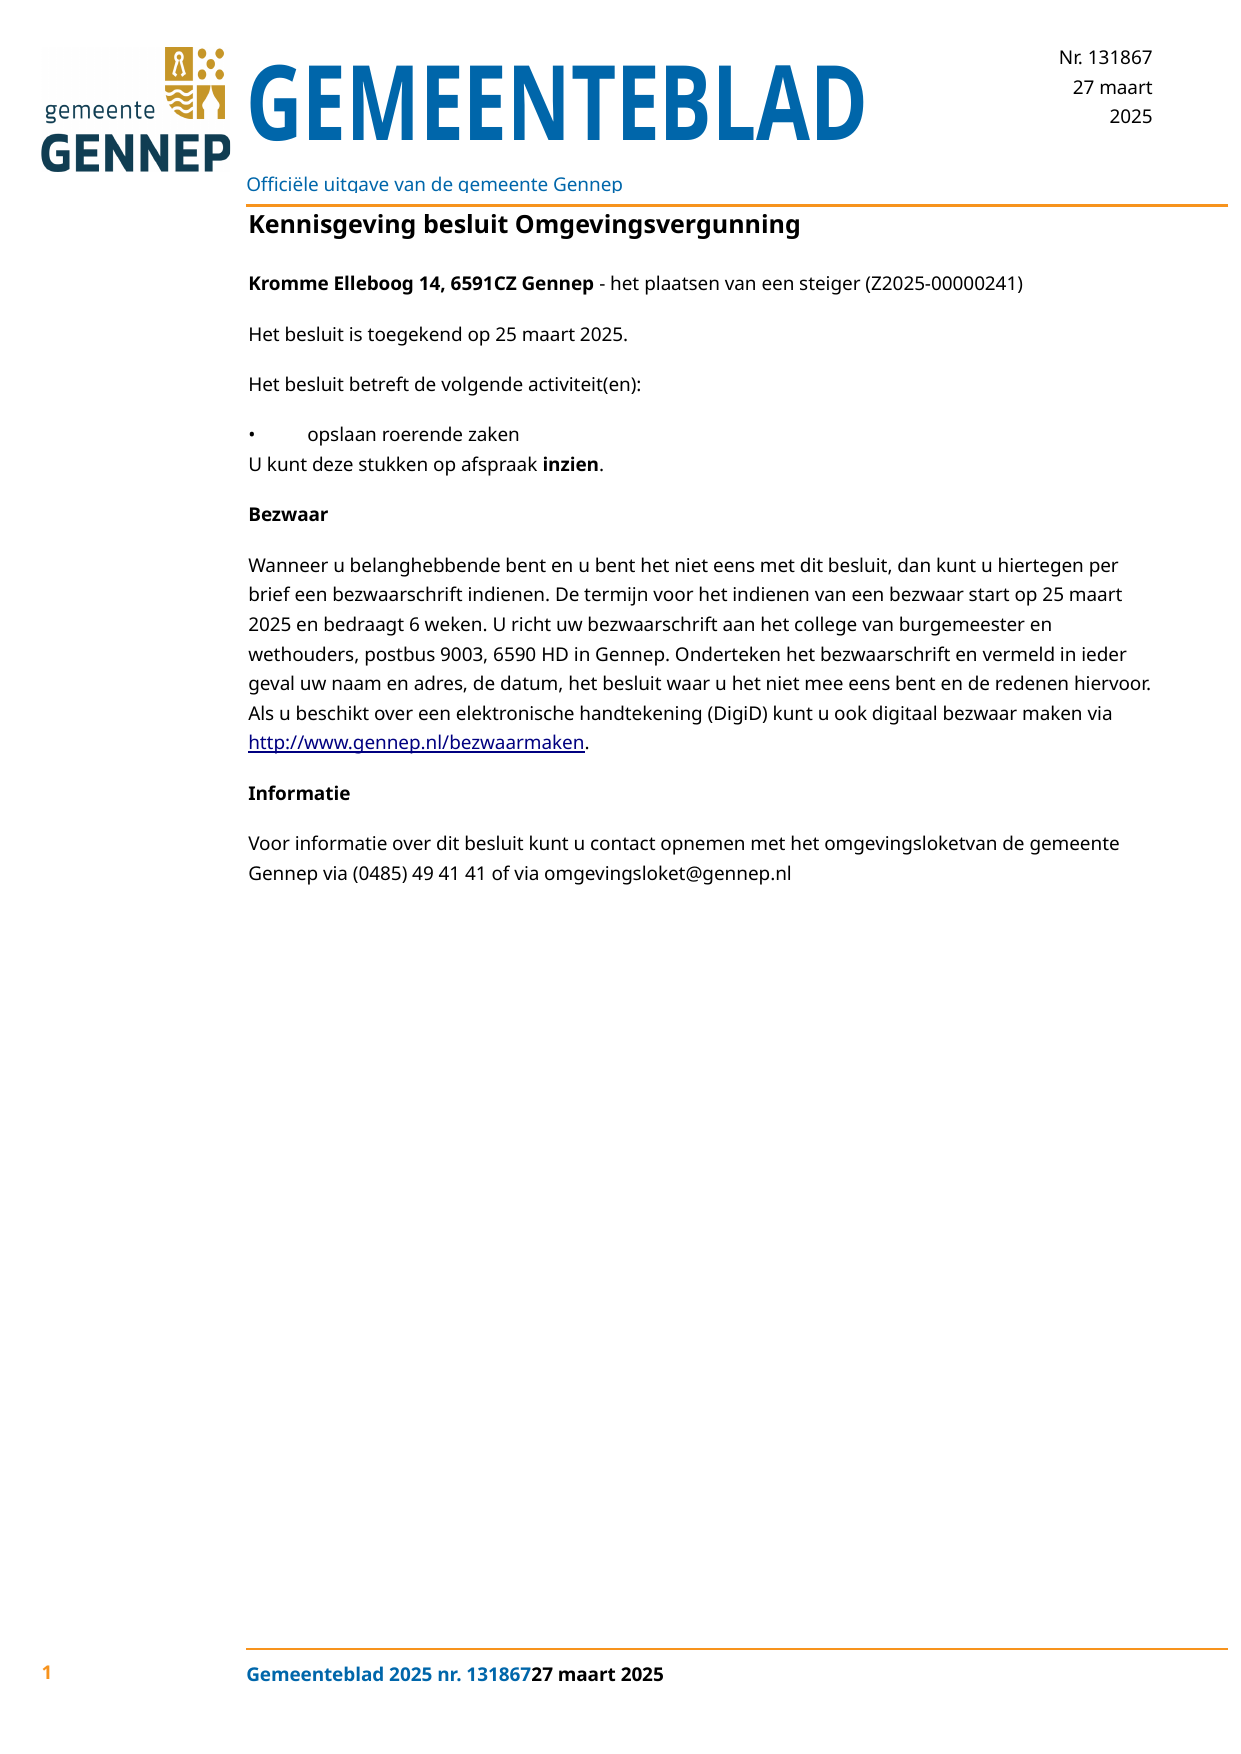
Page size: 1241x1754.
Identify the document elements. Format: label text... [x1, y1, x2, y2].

text Kromme Elleboog 14, 6591CZ Gennep - het plaatsen van een steiger (Z2025-00000241) [248, 270, 1152, 296]
text Voor informatie over dit besluit kunt u contact opnemen met het omgevingsloketvan de gemeente Gennep via (0485) 49 41 41 of via omgevingsloket@gennep.nl [248, 830, 1152, 886]
text Wanneer u belanghebbende bent en u bent het niet eens met dit besluit, dan kunt u hiertegen per brief een bezwaarschrift indienen. De termijn voor het indienen van een bezwaar start op 25 maart 2025 en bedraagt 6 weken. U richt uw bezwaarschrift aan het college van burgemeester en wethouders, postbus 9003, 6590 HD in Gennep. Onderteken het bezwaarschrift en vermeld in ieder geval uw naam en adres, de datum, het besluit waar u het niet mee eens bent en de redenen hiervoor. Als u beschikt over een elektronische handtekening (DigiD) kunt u ook digitaal bezwaar maken via http://www.gennep.nl/bezwaarmaken. [248, 552, 1152, 755]
text Bezwaar [248, 502, 1152, 527]
text Kennisgeving besluit Omgevingsvergunning [248, 207, 1152, 241]
text U kunt deze stukken op afspraak inzien. [248, 451, 1152, 477]
picture [41, 47, 231, 172]
list opslaan roerende zaken [248, 422, 1152, 447]
text Het besluit betreft de volgende activiteit(en): [248, 371, 1152, 397]
text Het besluit is toegekend op 25 maart 2025. [248, 321, 1152, 346]
text Informatie [248, 780, 1152, 806]
